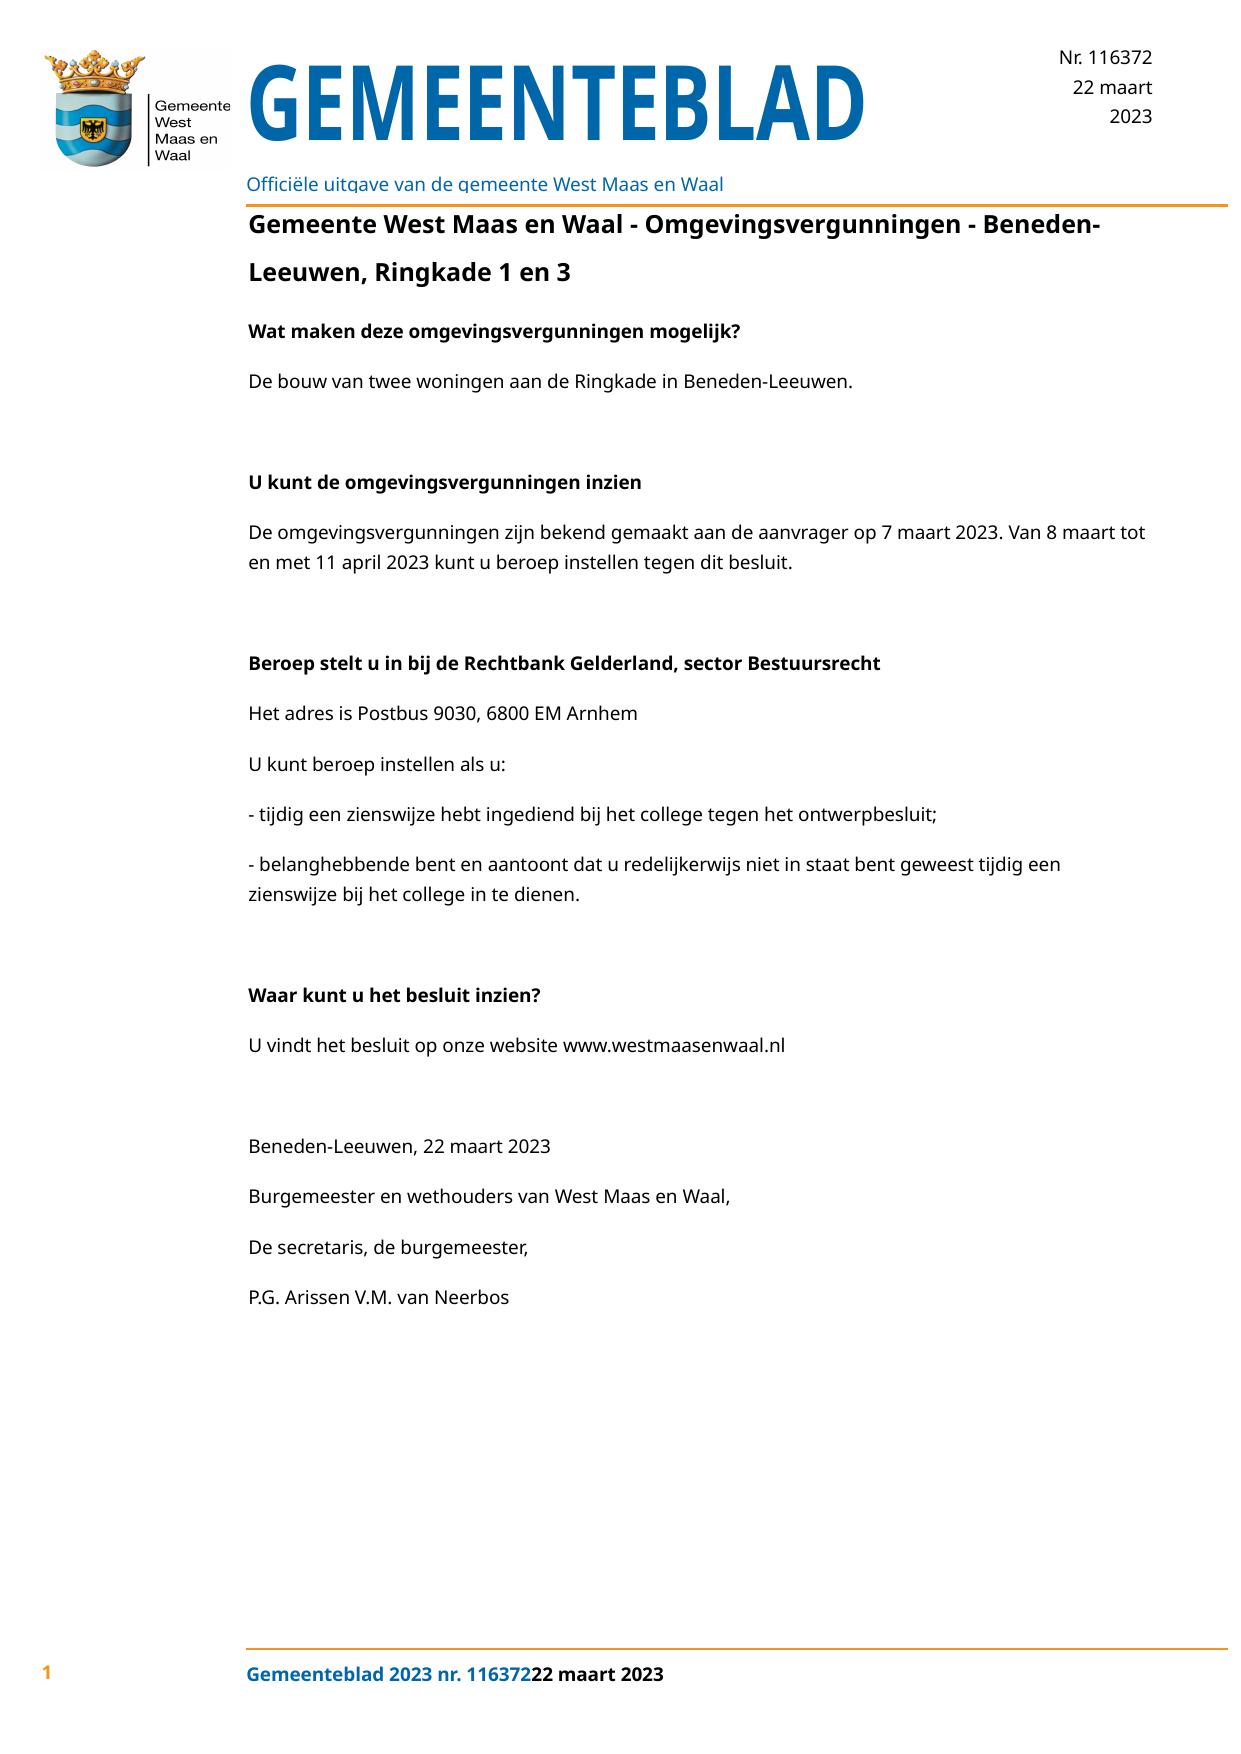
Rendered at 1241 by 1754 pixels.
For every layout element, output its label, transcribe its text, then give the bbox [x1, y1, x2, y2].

text U kunt de omgevingsvergunningen inzien [248, 469, 1152, 495]
text Het adres is Postbus 9030, 6800 EM Arnhem [248, 700, 1152, 726]
text - tijdig een zienswijze hebt ingediend bij het college tegen het ontwerpbesluit; [248, 801, 1152, 827]
text Wat maken deze omgevingsvergunningen mogelijk? [248, 318, 1152, 344]
text U vindt het besluit op onze website www.westmaasenwaal.nl [248, 1032, 1152, 1058]
text Gemeente West Maas en Waal - Omgevingsvergunningen - Beneden-Leeuwen, Ringkade 1 en 3 [248, 207, 1152, 288]
text Burgemeester en wethouders van West Maas en Waal, [248, 1184, 1152, 1209]
text Beneden-Leeuwen, 22 maart 2023 [248, 1133, 1152, 1159]
text De bouw van twee woningen aan de Ringkade in Beneden-Leeuwen. [248, 368, 1152, 394]
text De omgevingsvergunningen zijn bekend gemaakt aan de aanvrager op 7 maart 2023. Van 8 maart tot en met 11 april 2023 kunt u beroep instellen tegen dit besluit. [248, 519, 1152, 575]
text De secretaris, de burgemeester, [248, 1234, 1152, 1260]
text Waar kunt u het besluit inzien? [248, 982, 1152, 1008]
text P.G. Arissen V.M. van Neerbos [248, 1284, 1152, 1310]
text - belanghebbende bent en aantoont dat u redelijkerwijs niet in staat bent geweest tijdig een zienswijze bij het college in te dienen. [248, 852, 1152, 907]
picture [41, 47, 231, 172]
text U kunt beroep instellen als u: [248, 751, 1152, 777]
text Beroep stelt u in bij de Rechtbank Gelderland, sector Bestuursrecht [248, 650, 1152, 676]
